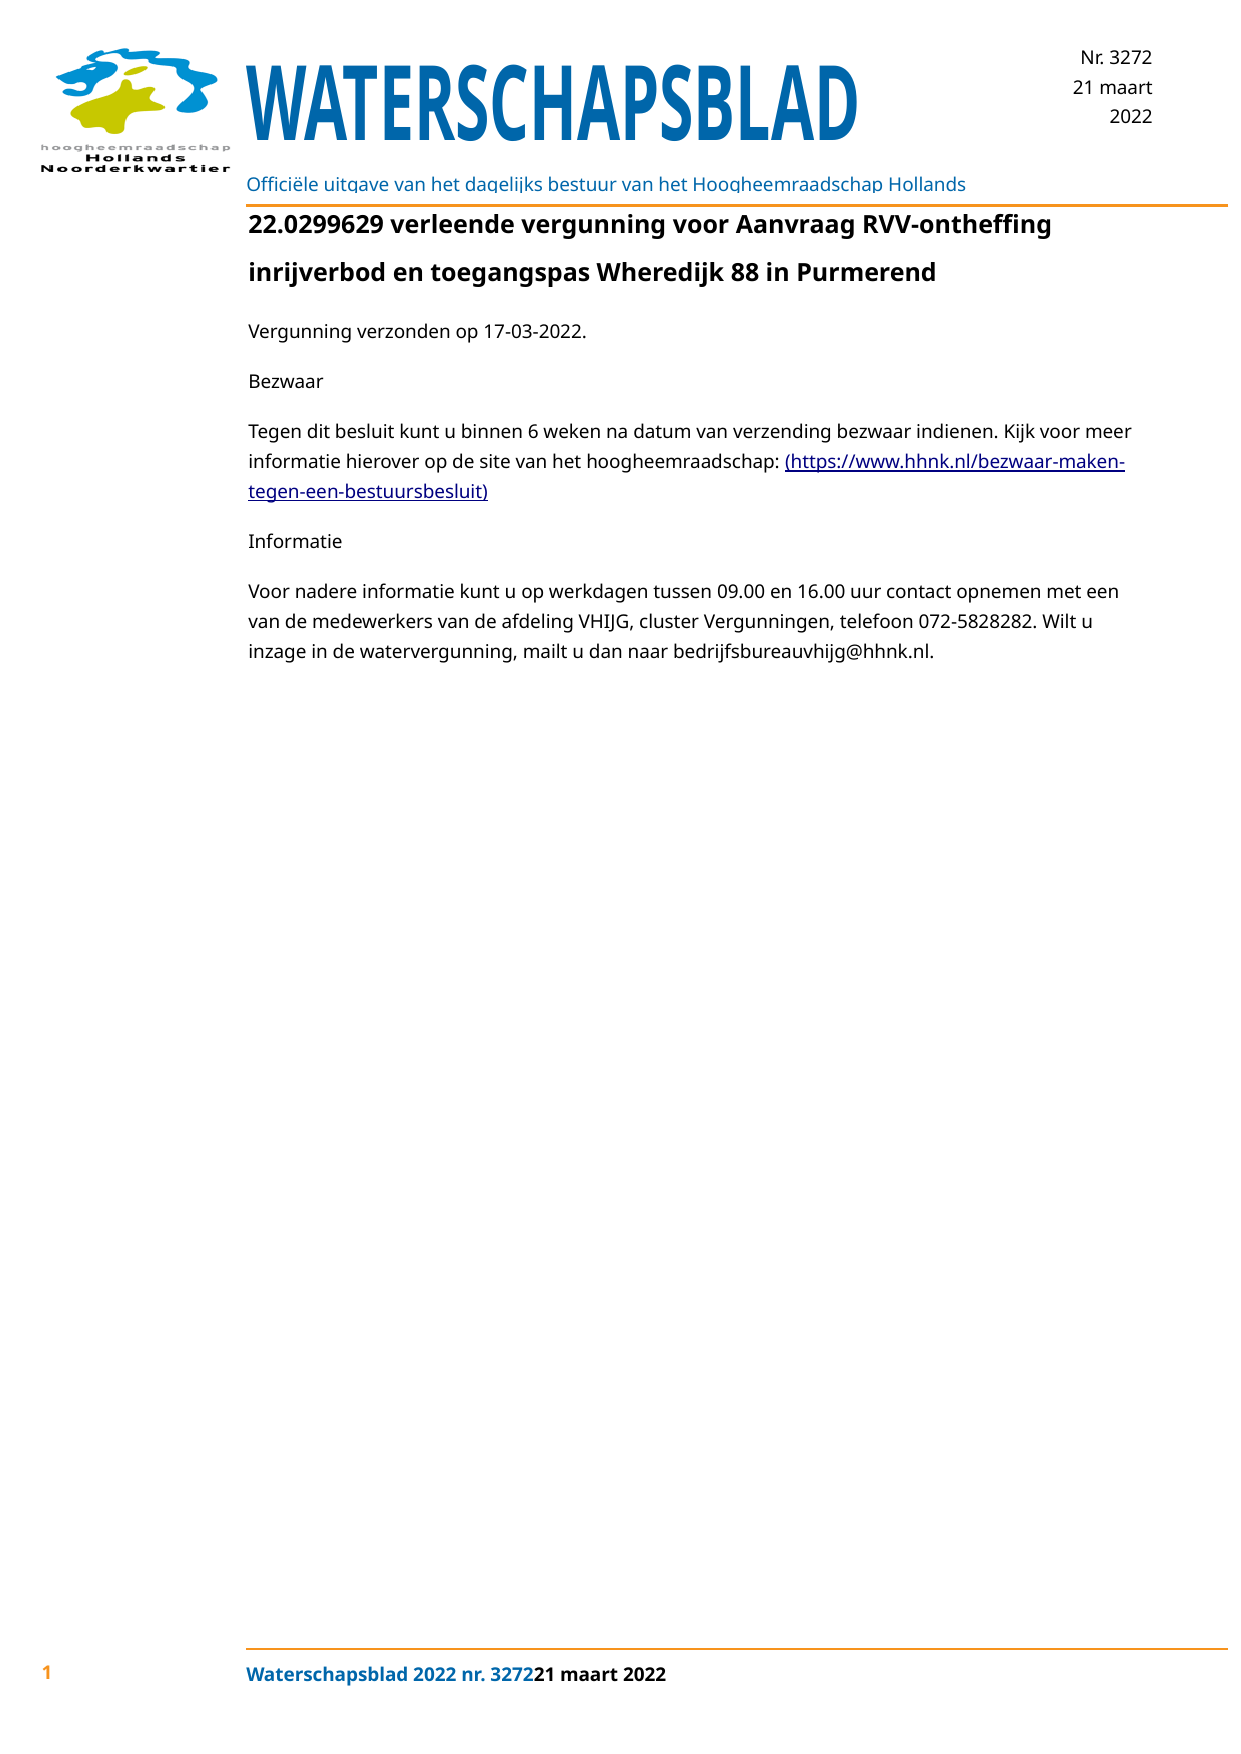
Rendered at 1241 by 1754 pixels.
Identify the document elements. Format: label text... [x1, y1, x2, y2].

text Tegen dit besluit kunt u binnen 6 weken na datum van verzending bezwaar indienen. Kijk voor meer informatie hierover op de site van het hoogheemraadschap: (https://www.hhnk.nl/bezwaar-maken-tegen-een-bestuursbesluit) [248, 419, 1152, 504]
picture [41, 47, 231, 172]
text Informatie [248, 528, 1152, 554]
text Bezwaar [248, 368, 1152, 394]
text Voor nadere informatie kunt u op werkdagen tussen 09.00 en 16.00 uur contact opnemen met een van de medewerkers van de afdeling VHIJG, cluster Vergunningen, telefoon 072-5828282. Wilt u inzage in de watervergunning, mailt u dan naar bedrijfsbureauvhijg@hhnk.nl. [248, 579, 1152, 664]
text 22.0299629 verleende vergunning voor Aanvraag RVV-ontheffing inrijverbod en toegangspas Wheredijk 88 in Purmerend [248, 207, 1152, 288]
text Vergunning verzonden op 17-03-2022. [248, 318, 1152, 344]
